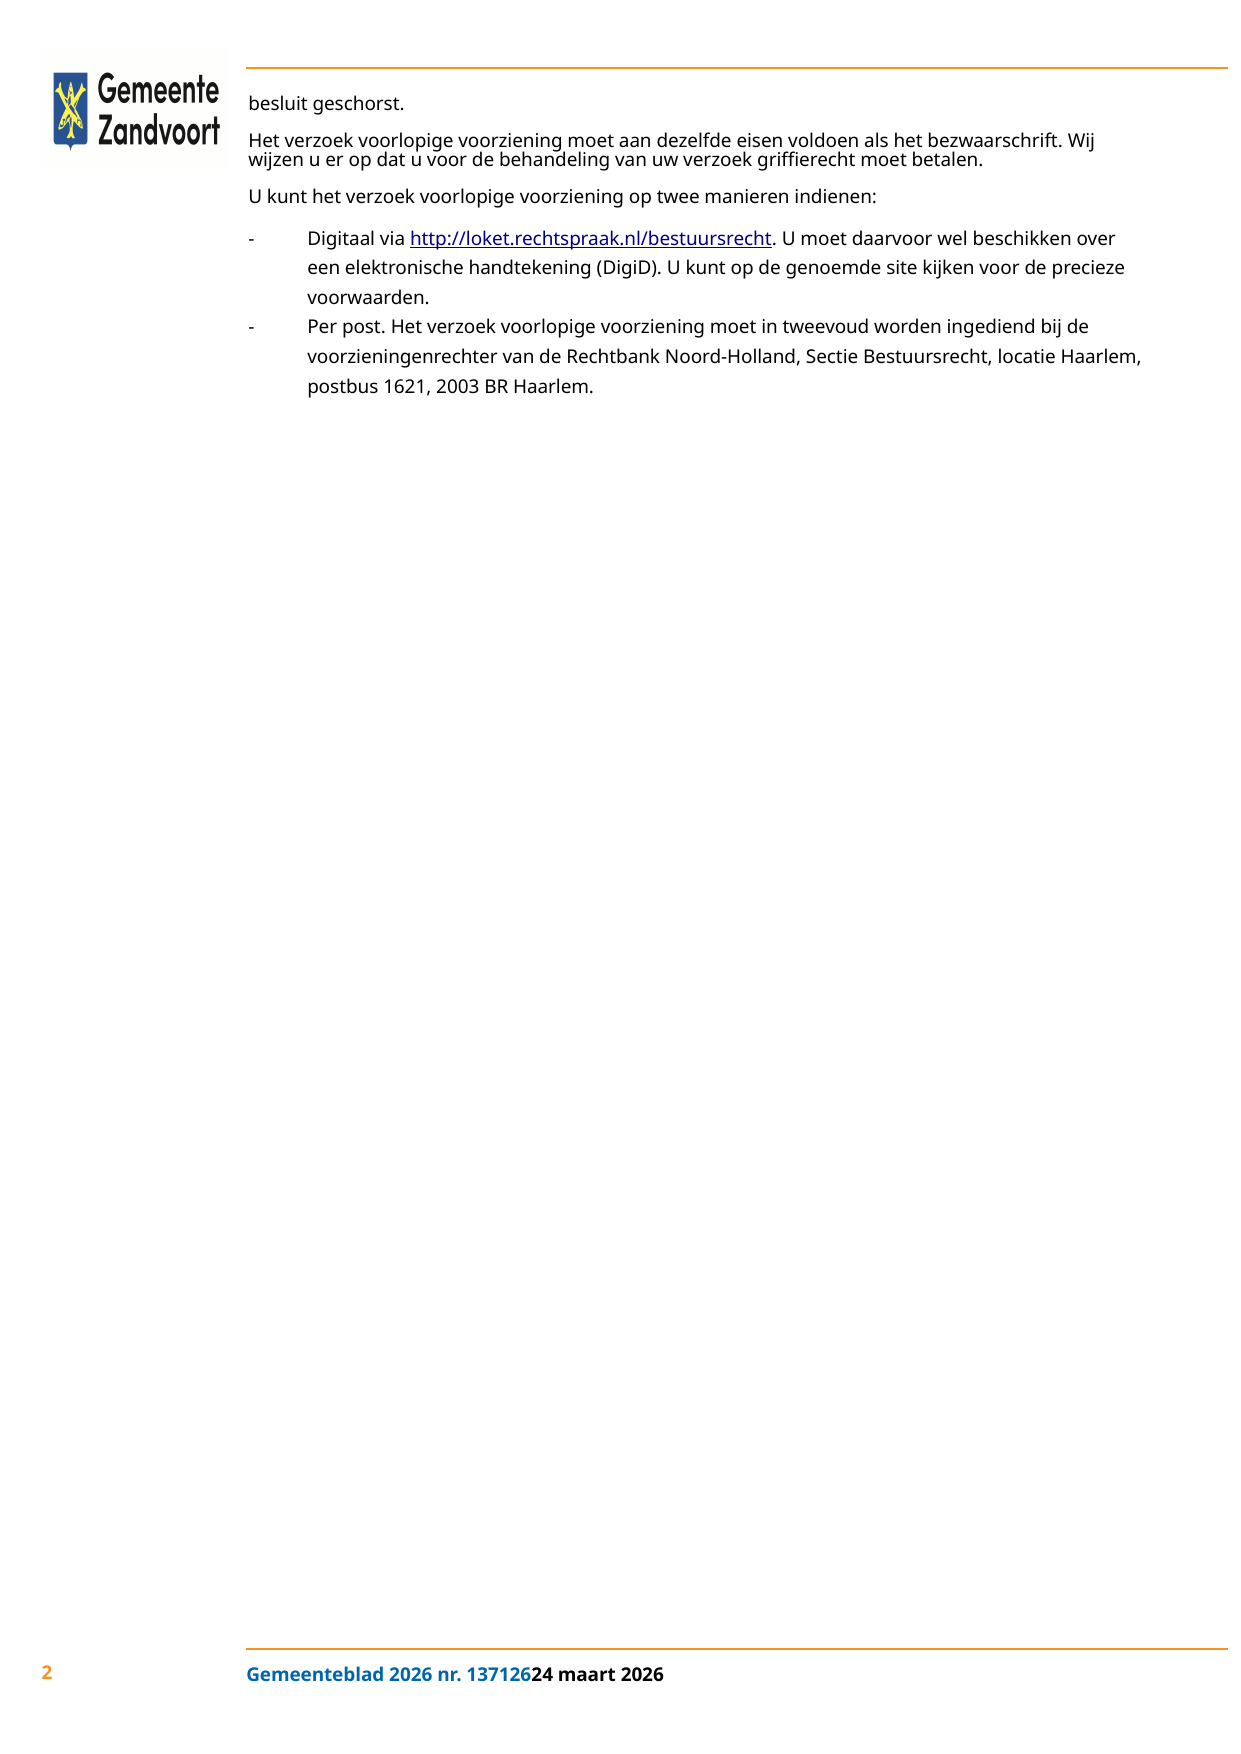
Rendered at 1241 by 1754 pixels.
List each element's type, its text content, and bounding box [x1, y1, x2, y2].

list Per post. Het verzoek voorlopige voorziening moet in tweevoud worden ingediend bij de voorzieningenrechter van de Rechtbank Noord-Holland, Sectie Bestuursrecht, locatie Haarlem, postbus 1621, 2003 BR Haarlem. [248, 314, 1152, 399]
picture [41, 47, 231, 172]
text besluit geschorst. [248, 95, 1152, 114]
text U kunt het verzoek voorlopige voorziening op twee manieren indienen: [248, 188, 1152, 207]
list Digitaal via http://loket.rechtspraak.nl/bestuursrecht. U moet daarvoor wel beschikken over een elektronische handtekening (DigiD). U kunt op de genoemde site kijken voor de precieze voorwaarden. [248, 225, 1152, 310]
text Het verzoek voorlopige voorziening moet aan dezelfde eisen voldoen als het bezwaarschrift. Wij wijzen u er op dat u voor de behandeling van uw verzoek griffierecht moet betalen. [248, 132, 1152, 170]
